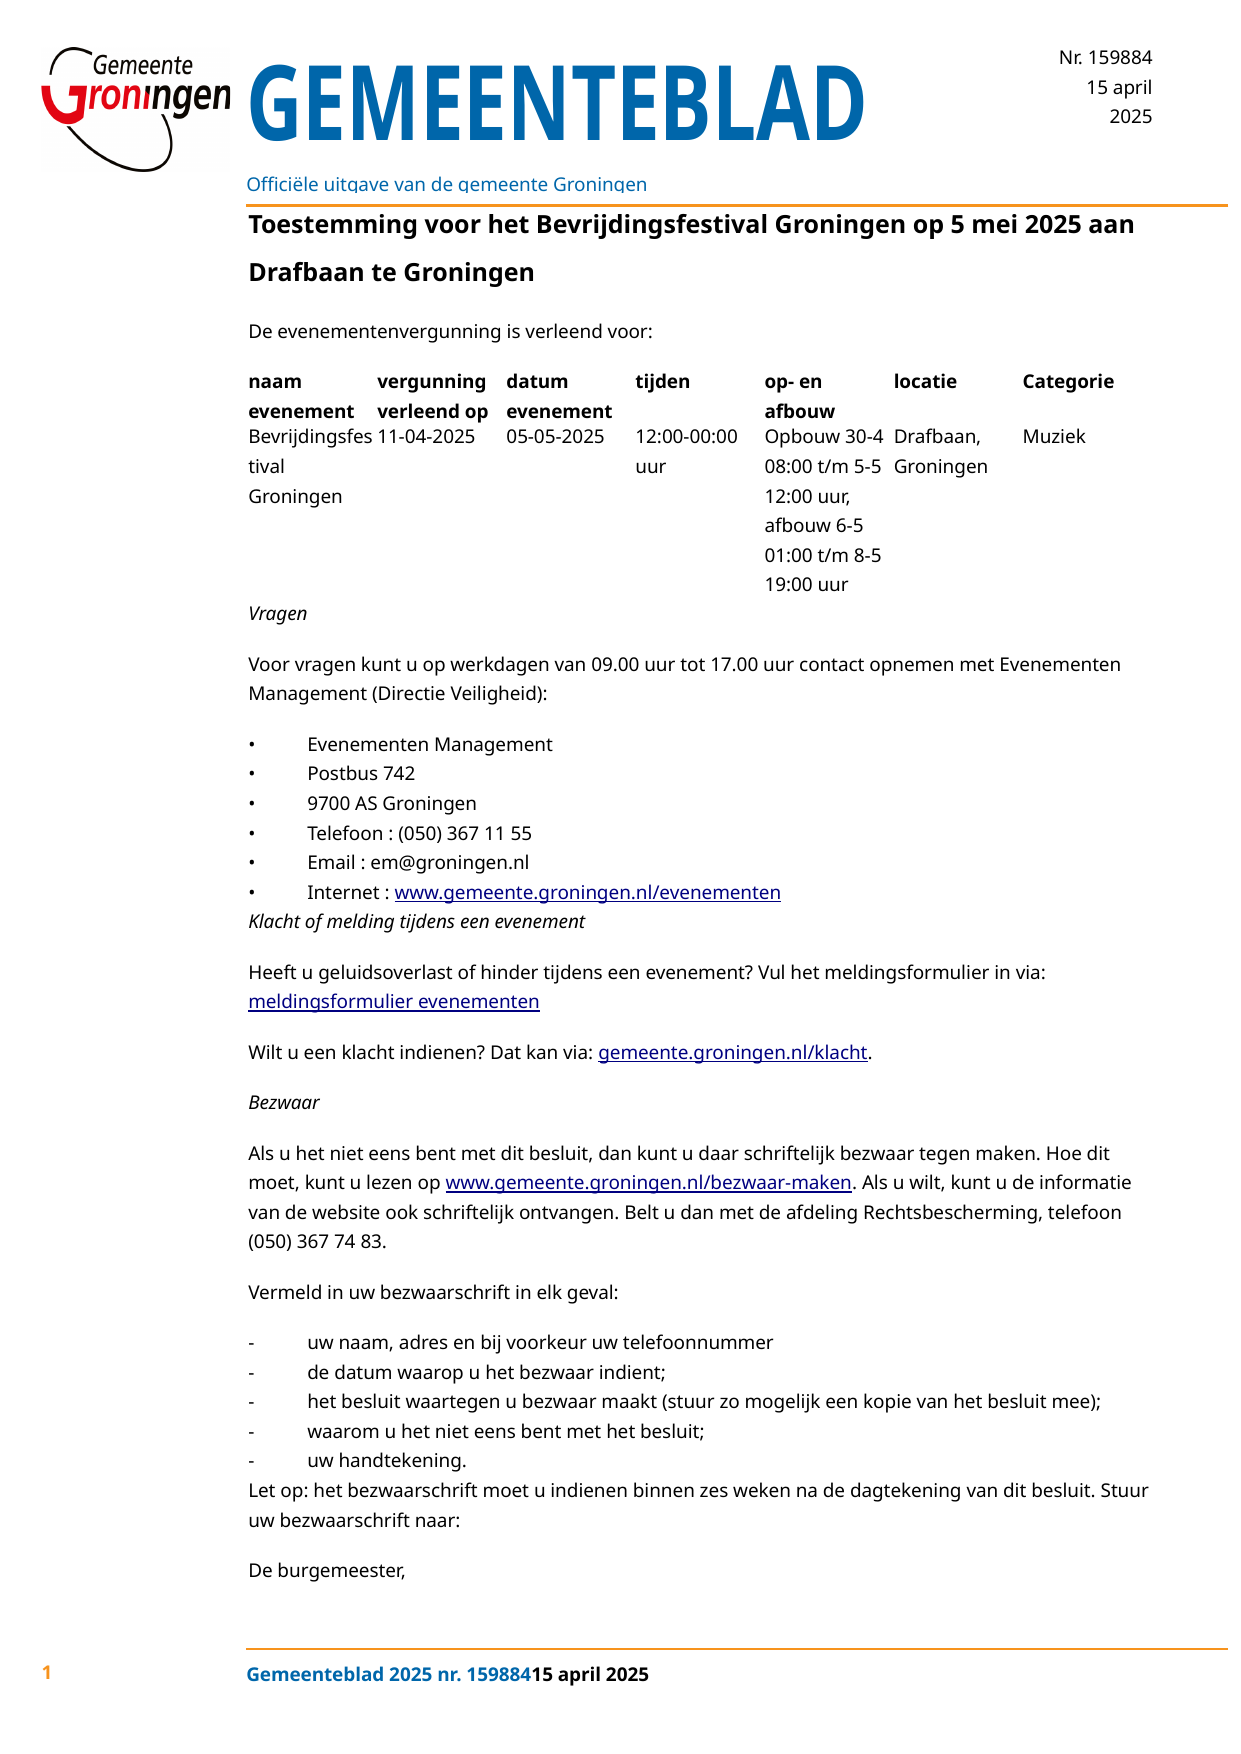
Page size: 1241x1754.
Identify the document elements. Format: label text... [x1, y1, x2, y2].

text Klacht of melding tijdens een evenement [248, 908, 1152, 934]
picture [41, 47, 231, 172]
table_cell Opbouw 30-4 08:00 t/m 5-5 12:00 uur, afbouw 6-5 01:00 t/m 8-5 19:00 uur [764, 424, 893, 597]
text Vragen [248, 601, 1152, 626]
table_header vergunning verleend op [377, 369, 506, 424]
list Telefoon : (050) 367 11 55 [248, 820, 1152, 846]
table_cell Drafbaan, Groningen [894, 424, 1022, 597]
text Voor vragen kunt u op werkdagen van 09.00 uur tot 17.00 uur contact opnemen met Evenementen Management (Directie Veiligheid): [248, 651, 1152, 706]
text Heeft u geluidsoverlast of hinder tijdens een evenement? Vul het meldingsformulier in via: meldingsformulier evenementen [248, 959, 1152, 1014]
table_cell 12:00-00:00 uur [635, 424, 764, 597]
table_header naam evenement [248, 369, 377, 424]
table_header op- en afbouw [764, 369, 893, 424]
list de datum waarop u het bezwaar indient; [248, 1359, 1152, 1385]
text Toestemming voor het Bevrijdingsfestival Groningen op 5 mei 2025 aan Drafbaan te Groningen [248, 207, 1152, 288]
table_cell Bevrijdingsfestival Groningen [248, 424, 377, 597]
text Bezwaar [248, 1089, 1152, 1115]
text De evenementenvergunning is verleend voor: [248, 318, 1152, 344]
text Vermeld in uw bezwaarschrift in elk geval: [248, 1279, 1152, 1305]
text Als u het niet eens bent met dit besluit, dan kunt u daar schriftelijk bezwaar tegen maken. Hoe dit moet, kunt u lezen op www.gemeente.groningen.nl/bezwaar-maken. Als u wilt, kunt u de informatie van de website ook schriftelijk ontvangen. Belt u dan met de afdeling Rechtsbescherming, telefoon (050) 367 74 83. [248, 1140, 1152, 1254]
list Evenementen Management [248, 731, 1152, 757]
table_cell Muziek [1023, 424, 1152, 597]
list Postbus 742 [248, 761, 1152, 786]
table_header locatie [894, 369, 1022, 424]
list waarom u het niet eens bent met het besluit; [248, 1418, 1152, 1444]
list 9700 AS Groningen [248, 790, 1152, 816]
text Let op: het bezwaarschrift moet u indienen binnen zes weken na de dagtekening van dit besluit. Stuur uw bezwaarschrift naar: [248, 1477, 1152, 1533]
list uw naam, adres en bij voorkeur uw telefoonnummer [248, 1329, 1152, 1355]
table_cell 11-04-2025 [377, 424, 506, 597]
table_cell 05-05-2025 [506, 424, 635, 597]
text De burgemeester, [248, 1557, 1152, 1583]
list Email : em@groningen.nl [248, 849, 1152, 875]
list uw handtekening. [248, 1448, 1152, 1473]
table_header Categorie [1023, 369, 1152, 424]
list het besluit waartegen u bezwaar maakt (stuur zo mogelijk een kopie van het besluit mee); [248, 1388, 1152, 1414]
list Internet : www.gemeente.groningen.nl/evenementen [248, 879, 1152, 905]
table_header datum evenement [506, 369, 635, 424]
table_header tijden [635, 369, 764, 424]
text Wilt u een klacht indienen? Dat kan via: gemeente.groningen.nl/klacht. [248, 1039, 1152, 1065]
